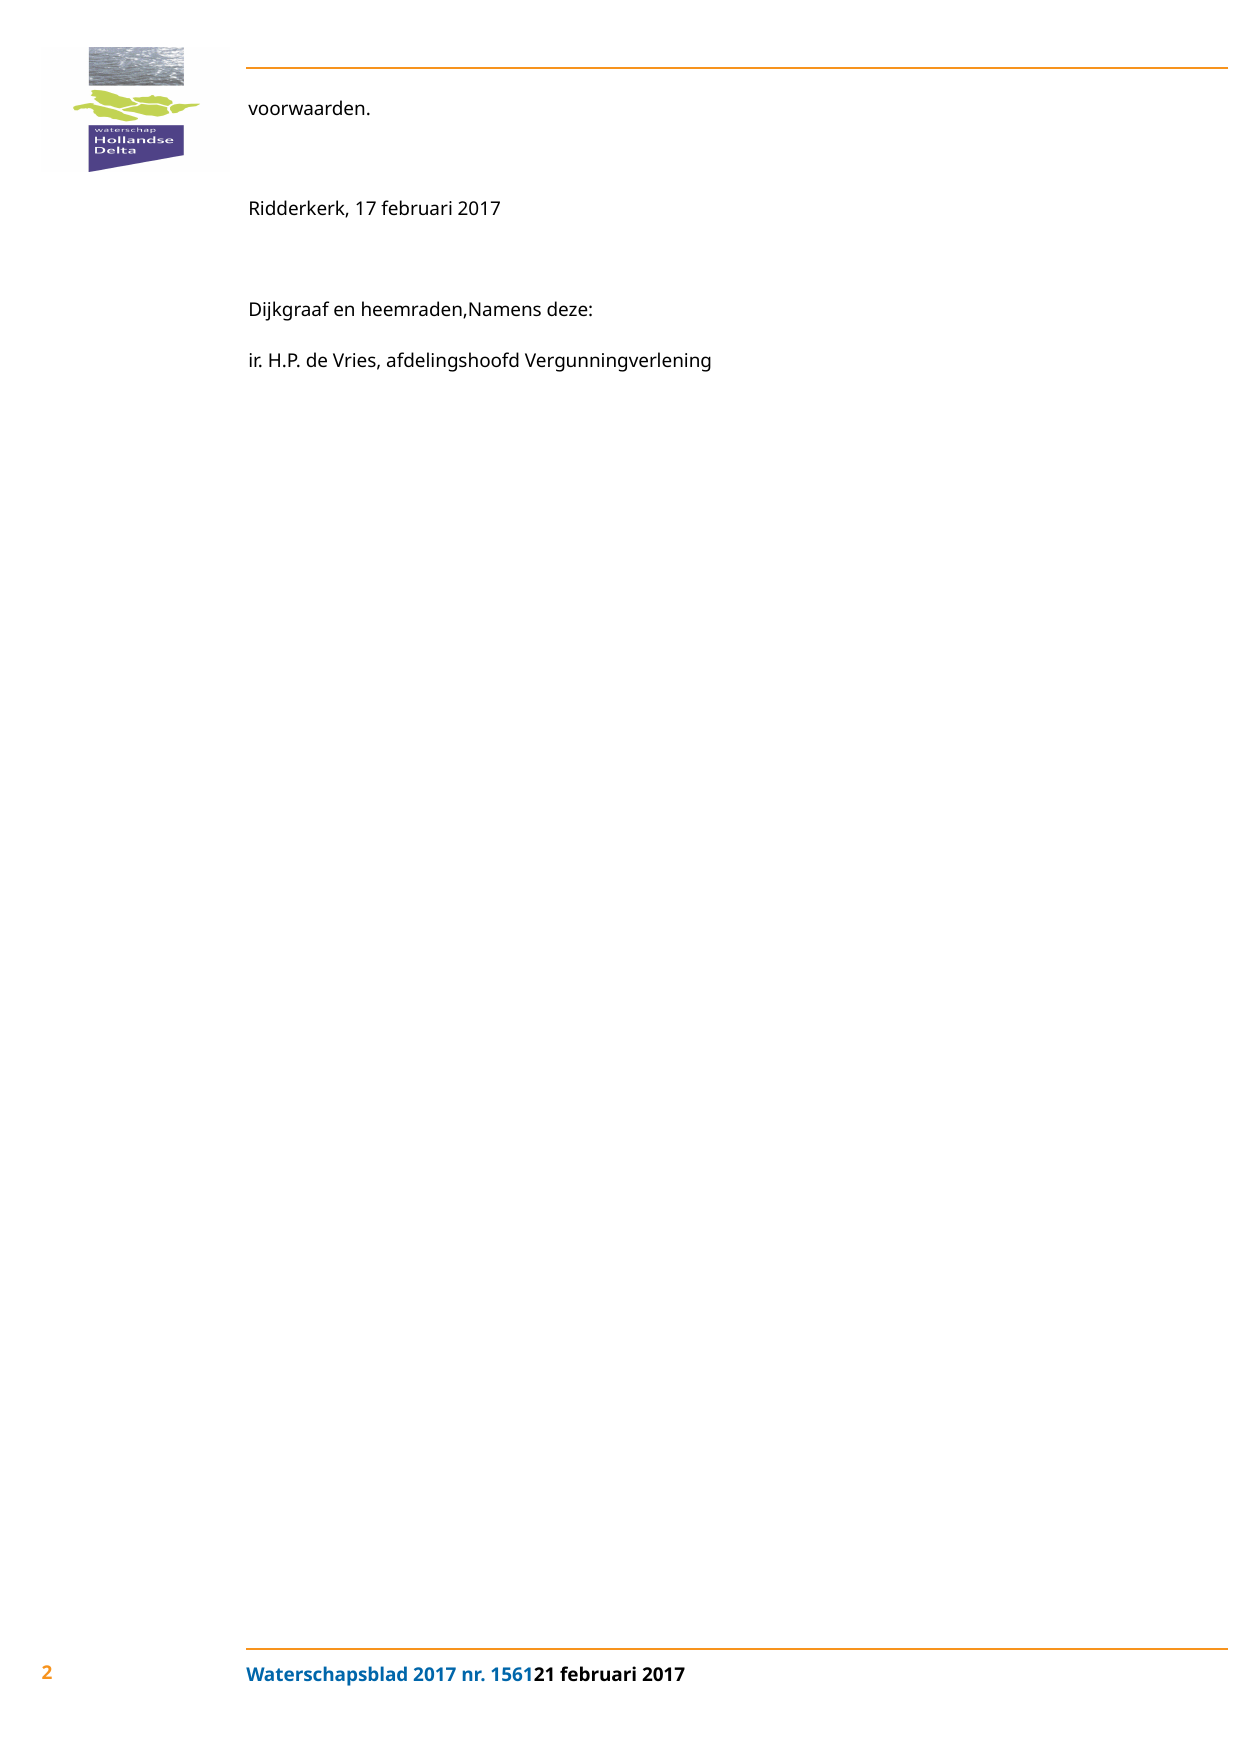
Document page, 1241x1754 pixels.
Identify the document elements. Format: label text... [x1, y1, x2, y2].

text ir. H.P. de Vries, afdelingshoofd Vergunningverlening [248, 347, 1152, 373]
text voorwaarden. [248, 95, 1152, 121]
picture [41, 47, 231, 172]
text Ridderkerk, 17 februari 2017 [248, 196, 1152, 221]
text Dijkgraaf en heemraden,Namens deze: [248, 296, 1152, 322]
